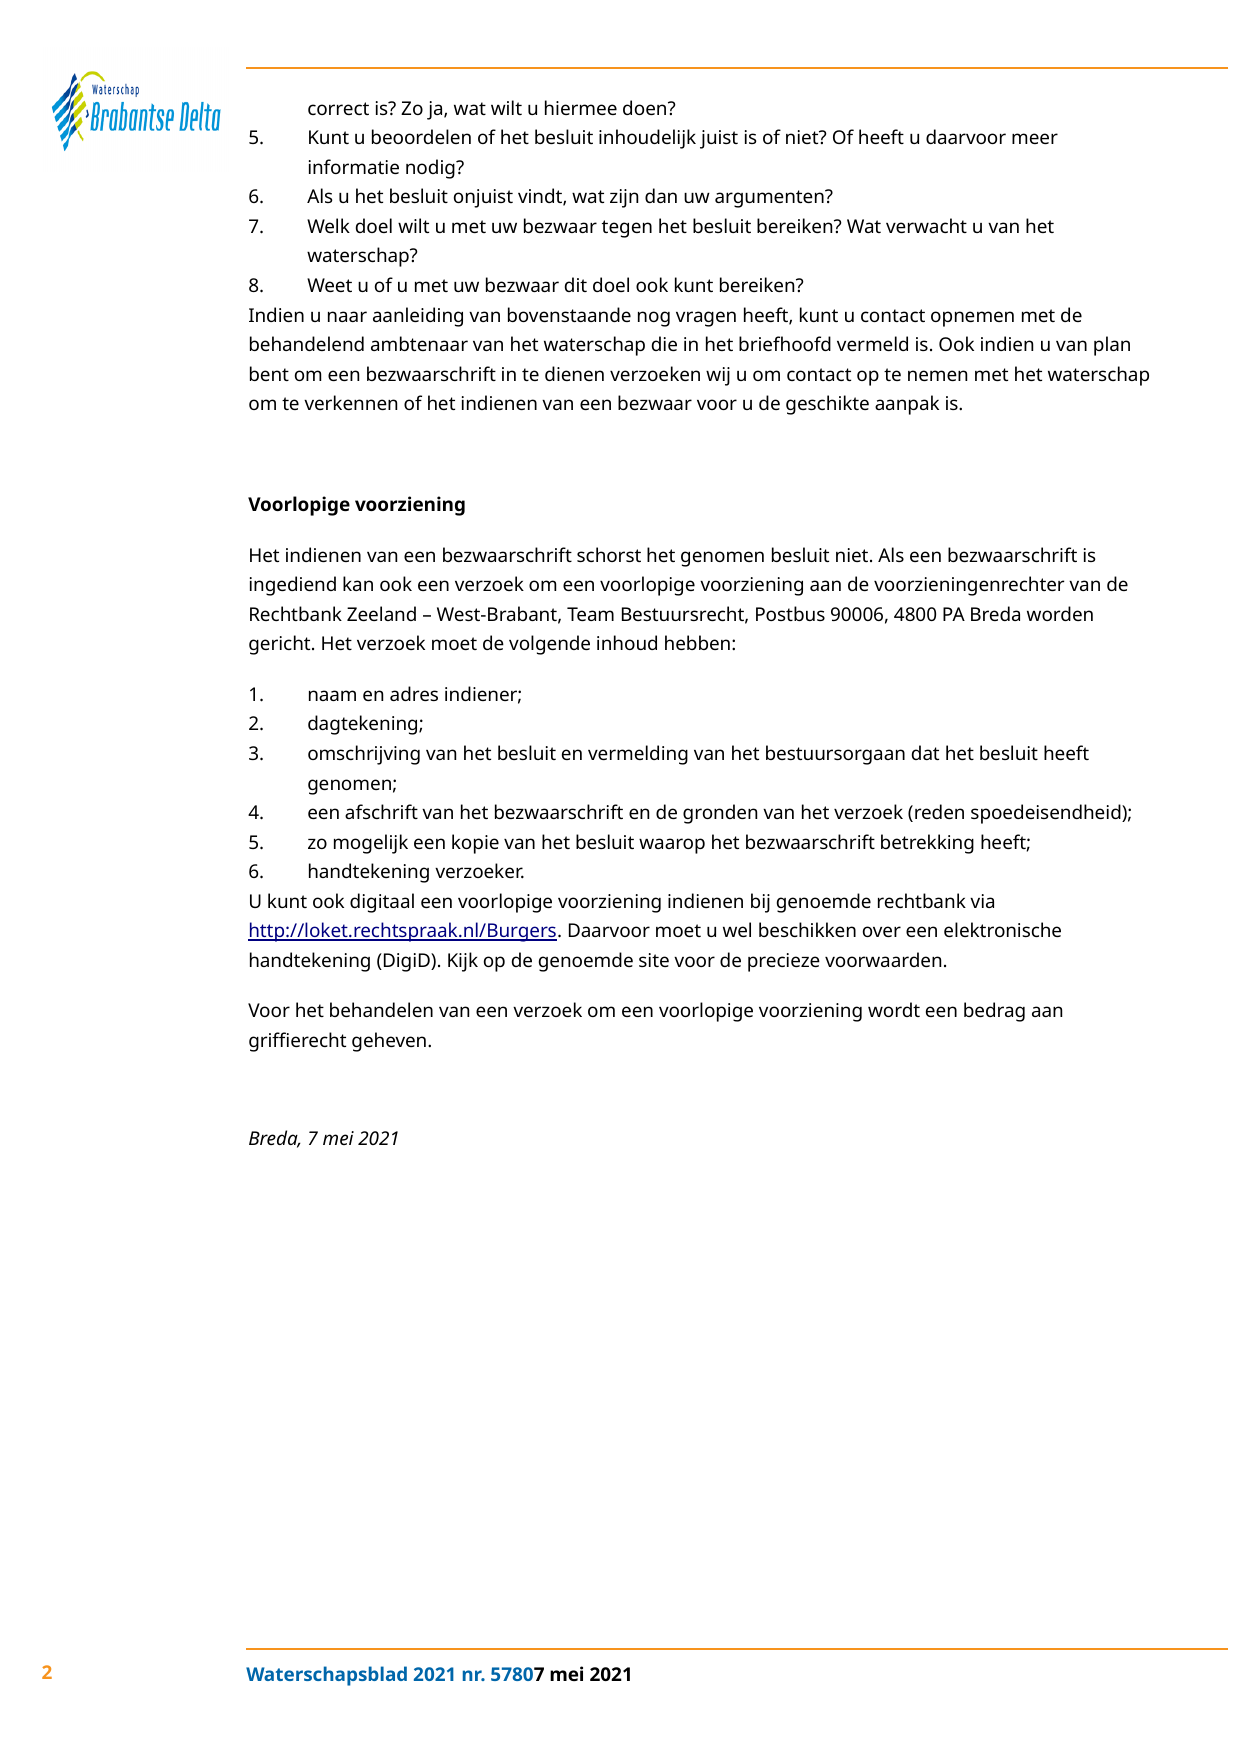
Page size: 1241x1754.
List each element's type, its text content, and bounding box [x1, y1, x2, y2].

text Voor het behandelen van een verzoek om een voorlopige voorziening wordt een bedrag aan griffierecht geheven. [248, 998, 1152, 1053]
picture [41, 47, 231, 172]
list een afschrift van het bezwaarschrift en de gronden van het verzoek (reden spoedeisendheid); [248, 799, 1152, 825]
list handtekening verzoeker. [248, 858, 1152, 884]
list Als u het besluit onjuist vindt, wat zijn dan uw argumenten? [248, 183, 1152, 209]
text Indien u naar aanleiding van bovenstaande nog vragen heeft, kunt u contact opnemen met de behandelend ambtenaar van het waterschap die in het briefhoofd vermeld is. Ook indien u van plan bent om een bezwaarschrift in te dienen verzoeken wij u om contact op te nemen met het waterschap om te verkennen of het indienen van een bezwaar voor u de geschikte aanpak is. [248, 302, 1152, 416]
list omschrijving van het besluit en vermelding van het bestuursorgaan dat het besluit heeft genomen; [248, 740, 1152, 796]
list correct is? Zo ja, wat wilt u hiermee doen? [248, 95, 1152, 121]
text Breda, 7 mei 2021 [248, 1126, 1152, 1151]
text Voorlopige voorziening [248, 491, 1152, 517]
list Kunt u beoordelen of het besluit inhoudelijk juist is of niet? Of heeft u daarvoor meer informatie nodig? [248, 124, 1152, 180]
text U kunt ook digitaal een voorlopige voorziening indienen bij genoemde rechtbank via http://loket.rechtspraak.nl/Burgers. Daarvoor moet u wel beschikken over een elektronische handtekening (DigiD). Kijk op de genoemde site voor de precieze voorwaarden. [248, 888, 1152, 973]
list Welk doel wilt u met uw bezwaar tegen het besluit bereiken? Wat verwacht u van het waterschap? [248, 213, 1152, 268]
text Het indienen van een bezwaarschrift schorst het genomen besluit niet. Als een bezwaarschrift is ingediend kan ook een verzoek om een voorlopige voorziening aan de voorzieningenrechter van de Rechtbank Zeeland – West-Brabant, Team Bestuursrecht, Postbus 90006, 4800 PA Breda worden gericht. Het verzoek moet de volgende inhoud hebben: [248, 542, 1152, 656]
list zo mogelijk een kopie van het besluit waarop het bezwaarschrift betrekking heeft; [248, 829, 1152, 855]
list naam en adres indiener; [248, 681, 1152, 707]
list dagtekening; [248, 711, 1152, 736]
list Weet u of u met uw bezwaar dit doel ook kunt bereiken? [248, 272, 1152, 298]
